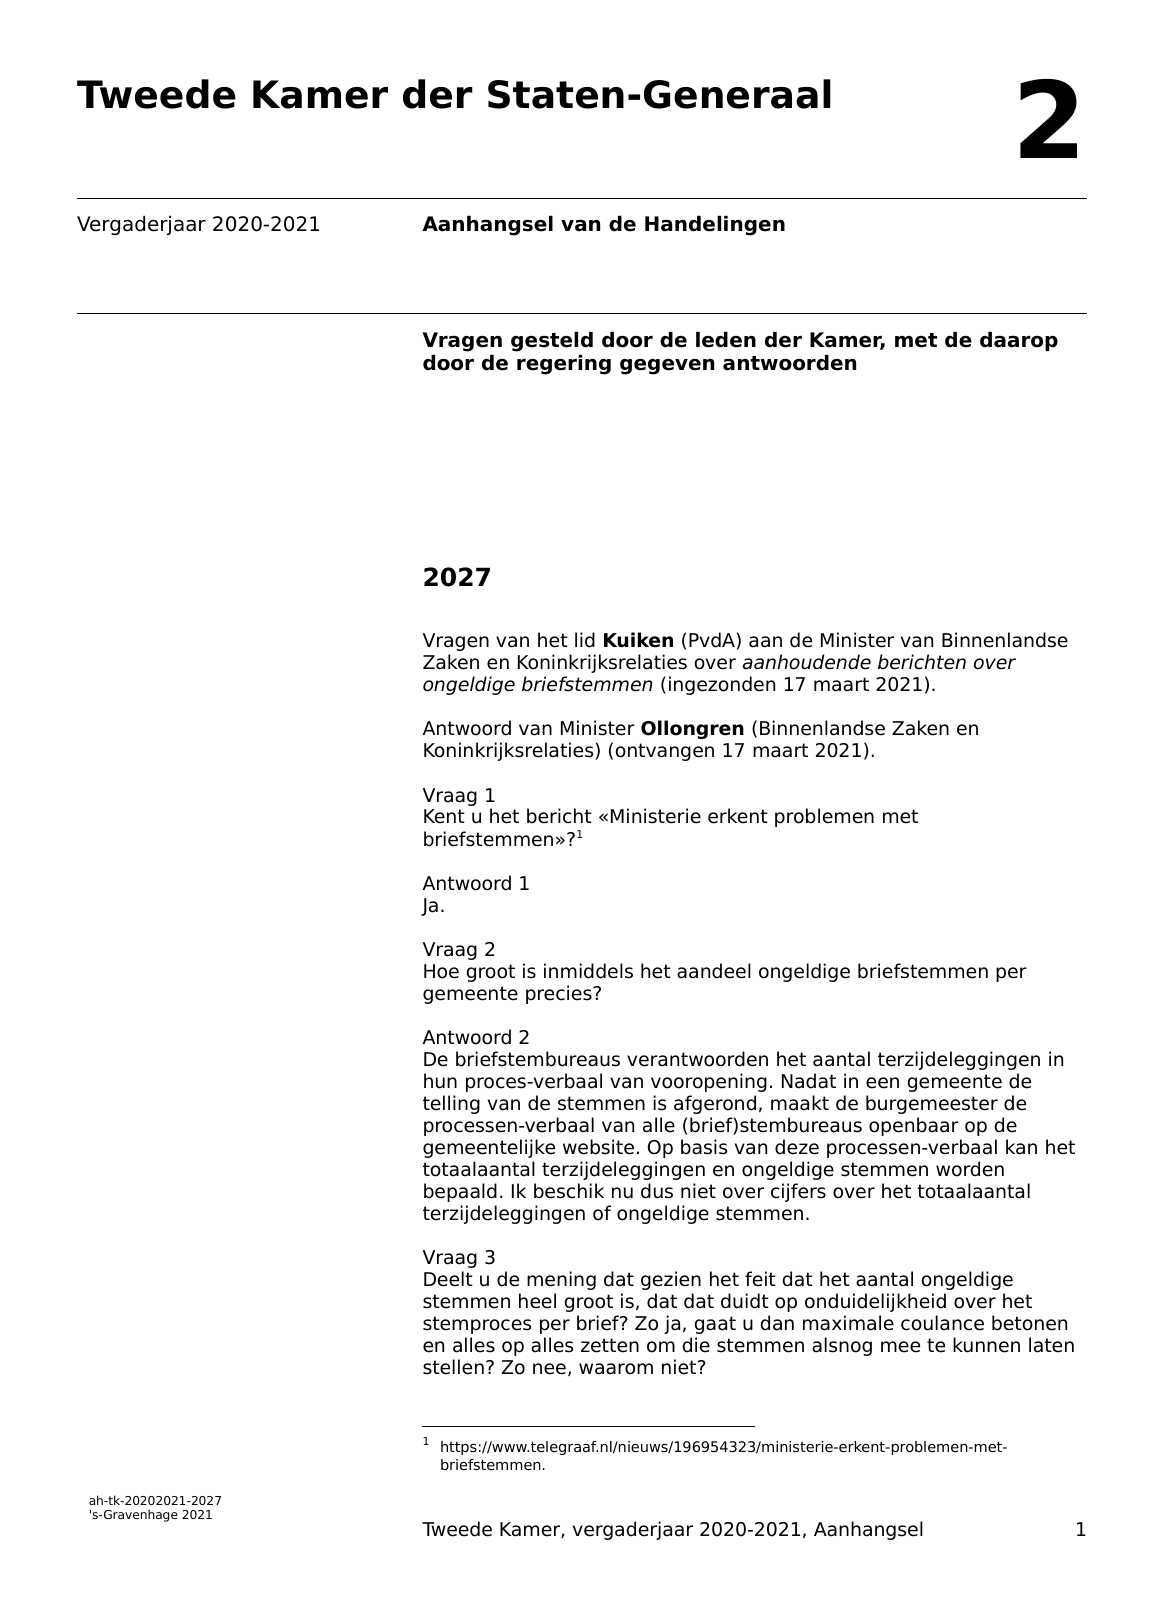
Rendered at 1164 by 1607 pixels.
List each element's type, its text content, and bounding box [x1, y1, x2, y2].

table_cell Aanhangsel van de Handelingen [422, 199, 1087, 313]
text Antwoord 2 [422, 1027, 1087, 1049]
table_cell Vragen gesteld door de leden der Kamer, met de daarop door de regering gegeven antwoorden [422, 314, 1087, 375]
text 's-Gravenhage 2021 [88, 1508, 323, 1522]
text Vragen van het lid Kuiken (PvdA) aan de Minister van Binnenlandse Zaken en Koninkrijksrelaties over aanhoudende berichten over ongeldige briefstemmen (ingezonden 17 maart 2021). [422, 630, 1087, 696]
text 2027 [422, 563, 1087, 592]
text Kent u het bericht «Ministerie erkent problemen met briefstemmen»? [422, 806, 1087, 850]
text De briefstembureaus verantwoorden het aantal terzijdeleggingen in hun proces-verbaal van vooropening. Nadat in een gemeente de telling van de stemmen is afgerond, maakt de burgemeester de processen-verbaal van alle (brief)stembureaus openbaar op de gemeentelijke website. Op basis van deze processen-verbaal kan het totaalaantal terzijdeleggingen en ongeldige stemmen worden bepaald. Ik beschik nu dus niet over cijfers over het totaalaantal terzijdeleggingen of ongeldige stemmen. [422, 1049, 1087, 1225]
text Vraag 3 [422, 1247, 1087, 1269]
text Vraag 2 [422, 939, 1087, 961]
text Deelt u de mening dat gezien het feit dat het aantal ongeldige stemmen heel groot is, dat dat duidt op onduidelijkheid over het stemproces per brief? Zo ja, gaat u dan maximale coulance betonen en alles op alles zetten om die stemmen alsnog mee te kunnen laten stellen? Zo nee, waarom niet? [422, 1269, 1087, 1379]
table_cell [77, 314, 422, 375]
text Antwoord van Minister Ollongren (Binnenlandse Zaken en Koninkrijksrelaties) (ontvangen 17 maart 2021). [422, 718, 1087, 762]
text ah-tk-20202021-2027 [88, 1494, 323, 1508]
text Hoe groot is inmiddels het aandeel ongeldige briefstemmen per gemeente precies? [422, 961, 1087, 1005]
text https://www.telegraaf.nl/nieuws/196954323/ministerie-erkent-problemen-met-briefstemmen. [422, 1435, 1087, 1474]
text Vraag 1 [422, 784, 1087, 806]
text Antwoord 1 [422, 873, 1087, 894]
text Ja. [422, 894, 1087, 917]
table_header 2 [886, 59, 1087, 198]
table_header Tweede Kamer der Staten-Generaal [77, 59, 886, 198]
table_cell Vergaderjaar 2020-2021 [77, 199, 422, 313]
